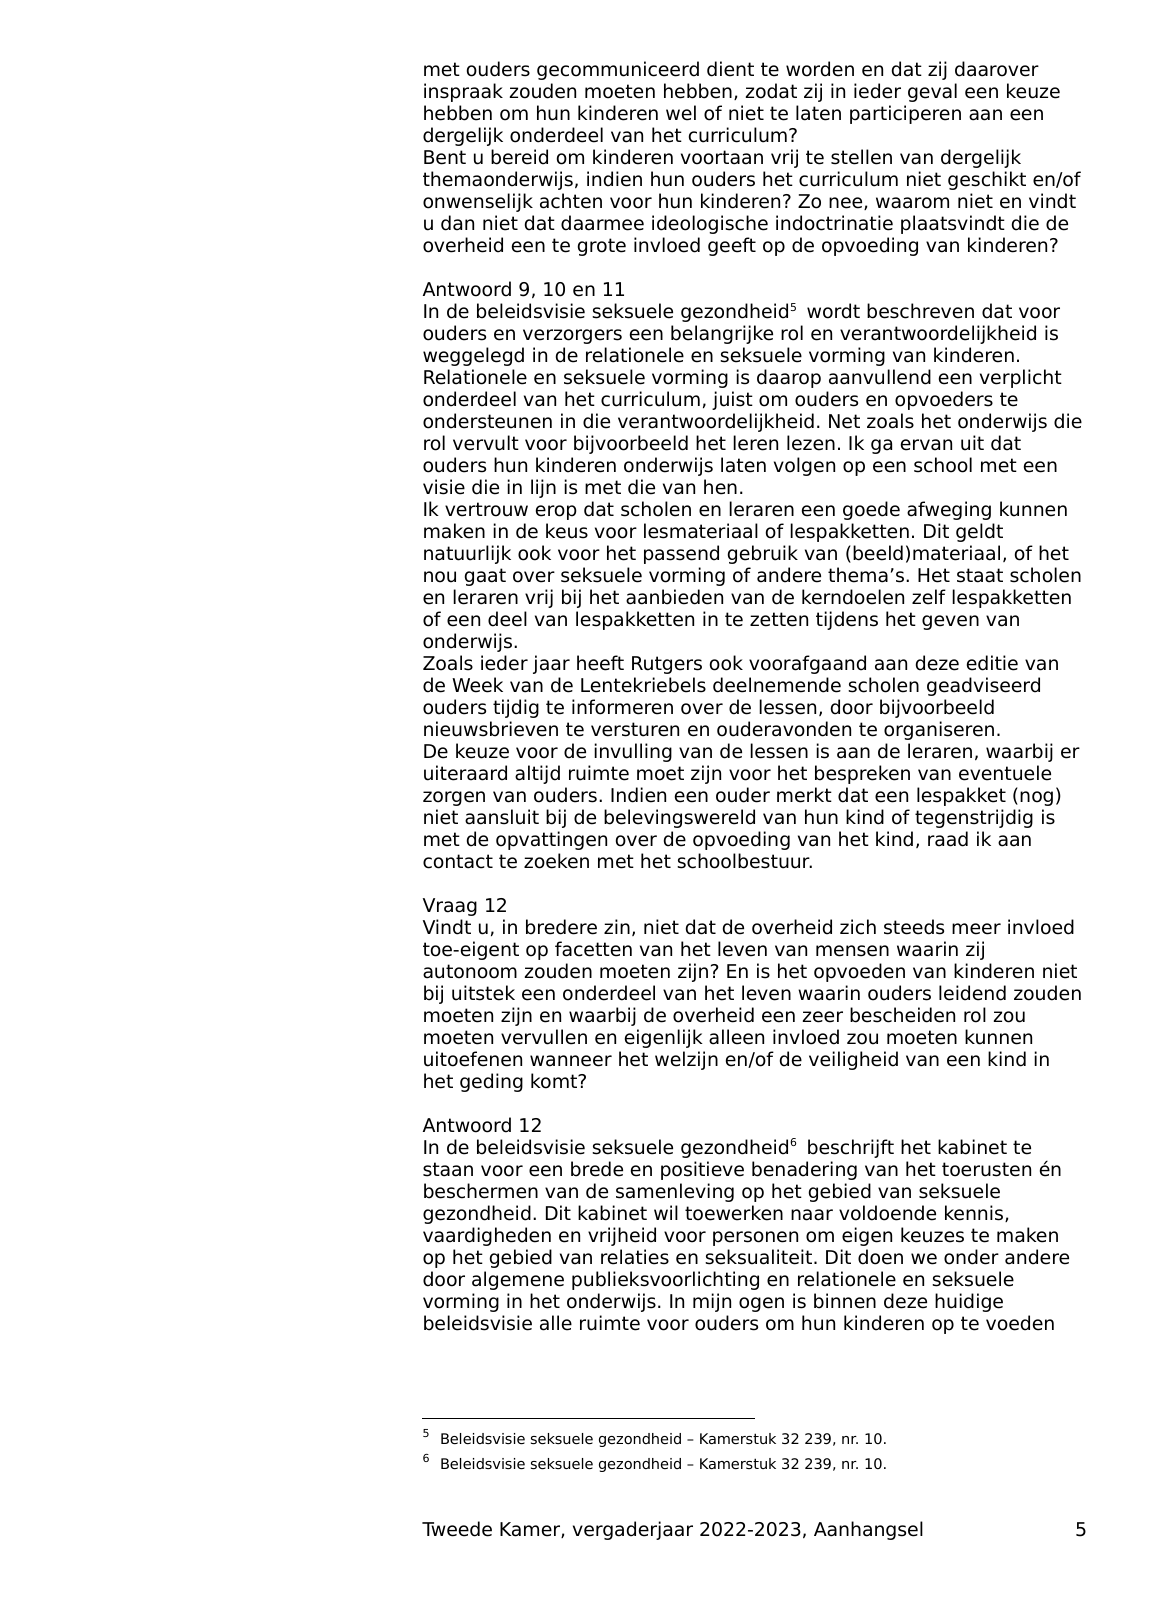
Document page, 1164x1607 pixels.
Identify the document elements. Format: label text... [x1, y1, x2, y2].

text Beleidsvisie seksuele gezondheid – Kamerstuk 32 239, nr. 10. [422, 1427, 1087, 1449]
text Vraag 12 [422, 895, 1087, 917]
text Bent u bereid om kinderen voortaan vrij te stellen van dergelijk themaonderwijs, indien hun ouders het curriculum niet geschikt en/of onwenselijk achten voor hun kinderen? Zo nee, waarom niet en vindt u dan niet dat daarmee ideologische indoctrinatie plaatsvindt die de overheid een te grote invloed geeft op de opvoeding van kinderen? [422, 147, 1087, 257]
text In de beleidsvisie seksuele gezondheid wordt beschreven dat voor ouders en verzorgers een belangrijke rol en verantwoordelijkheid is weggelegd in de relationele en seksuele vorming van kinderen. Relationele en seksuele vorming is daarop aanvullend een verplicht onderdeel van het curriculum, juist om ouders en opvoeders te ondersteunen in die verantwoordelijkheid. Net zoals het onderwijs die rol vervult voor bijvoorbeeld het leren lezen. Ik ga ervan uit dat ouders hun kinderen onderwijs laten volgen op een school met een visie die in lijn is met die van hen. [422, 301, 1087, 499]
text Ik vertrouw erop dat scholen en leraren een goede afweging kunnen maken in de keus voor lesmateriaal of lespakketten. Dit geldt natuurlijk ook voor het passend gebruik van (beeld)materiaal, of het nou gaat over seksuele vorming of andere thema’s. Het staat scholen en leraren vrij bij het aanbieden van de kerndoelen zelf lespakketten of een deel van lespakketten in te zetten tijdens het geven van onderwijs. [422, 499, 1087, 653]
text In de beleidsvisie seksuele gezondheid beschrijft het kabinet te staan voor een brede en positieve benadering van het toerusten én beschermen van de samenleving op het gebied van seksuele gezondheid. Dit kabinet wil toewerken naar voldoende kennis, vaardigheden en vrijheid voor personen om eigen keuzes te maken op het gebied van relaties en seksualiteit. Dit doen we onder andere door algemene publieksvoorlichting en relationele en seksuele vorming in het onderwijs. In mijn ogen is binnen deze huidige beleidsvisie alle ruimte voor ouders om hun kinderen op te voeden [422, 1137, 1087, 1334]
text Beleidsvisie seksuele gezondheid – Kamerstuk 32 239, nr. 10. [422, 1452, 1087, 1474]
text met ouders gecommuniceerd dient te worden en dat zij daarover inspraak zouden moeten hebben, zodat zij in ieder geval een keuze hebben om hun kinderen wel of niet te laten participeren aan een dergelijk onderdeel van het curriculum? [422, 59, 1087, 147]
text Antwoord 12 [422, 1115, 1087, 1137]
text Zoals ieder jaar heeft Rutgers ook voorafgaand aan deze editie van de Week van de Lentekriebels deelnemende scholen geadviseerd ouders tijdig te informeren over de lessen, door bijvoorbeeld nieuwsbrieven te versturen en ouderavonden te organiseren. [422, 653, 1087, 741]
text Antwoord 9, 10 en 11 [422, 279, 1087, 301]
text Vindt u, in bredere zin, niet dat de overheid zich steeds meer invloed toe-eigent op facetten van het leven van mensen waarin zij autonoom zouden moeten zijn? En is het opvoeden van kinderen niet bij uitstek een onderdeel van het leven waarin ouders leidend zouden moeten zijn en waarbij de overheid een zeer bescheiden rol zou moeten vervullen en eigenlijk alleen invloed zou moeten kunnen uitoefenen wanneer het welzijn en/of de veiligheid van een kind in het geding komt? [422, 917, 1087, 1092]
text De keuze voor de invulling van de lessen is aan de leraren, waarbij er uiteraard altijd ruimte moet zijn voor het bespreken van eventuele zorgen van ouders. Indien een ouder merkt dat een lespakket (nog) niet aansluit bij de belevingswereld van hun kind of tegenstrijdig is met de opvattingen over de opvoeding van het kind, raad ik aan contact te zoeken met het schoolbestuur. [422, 741, 1087, 872]
